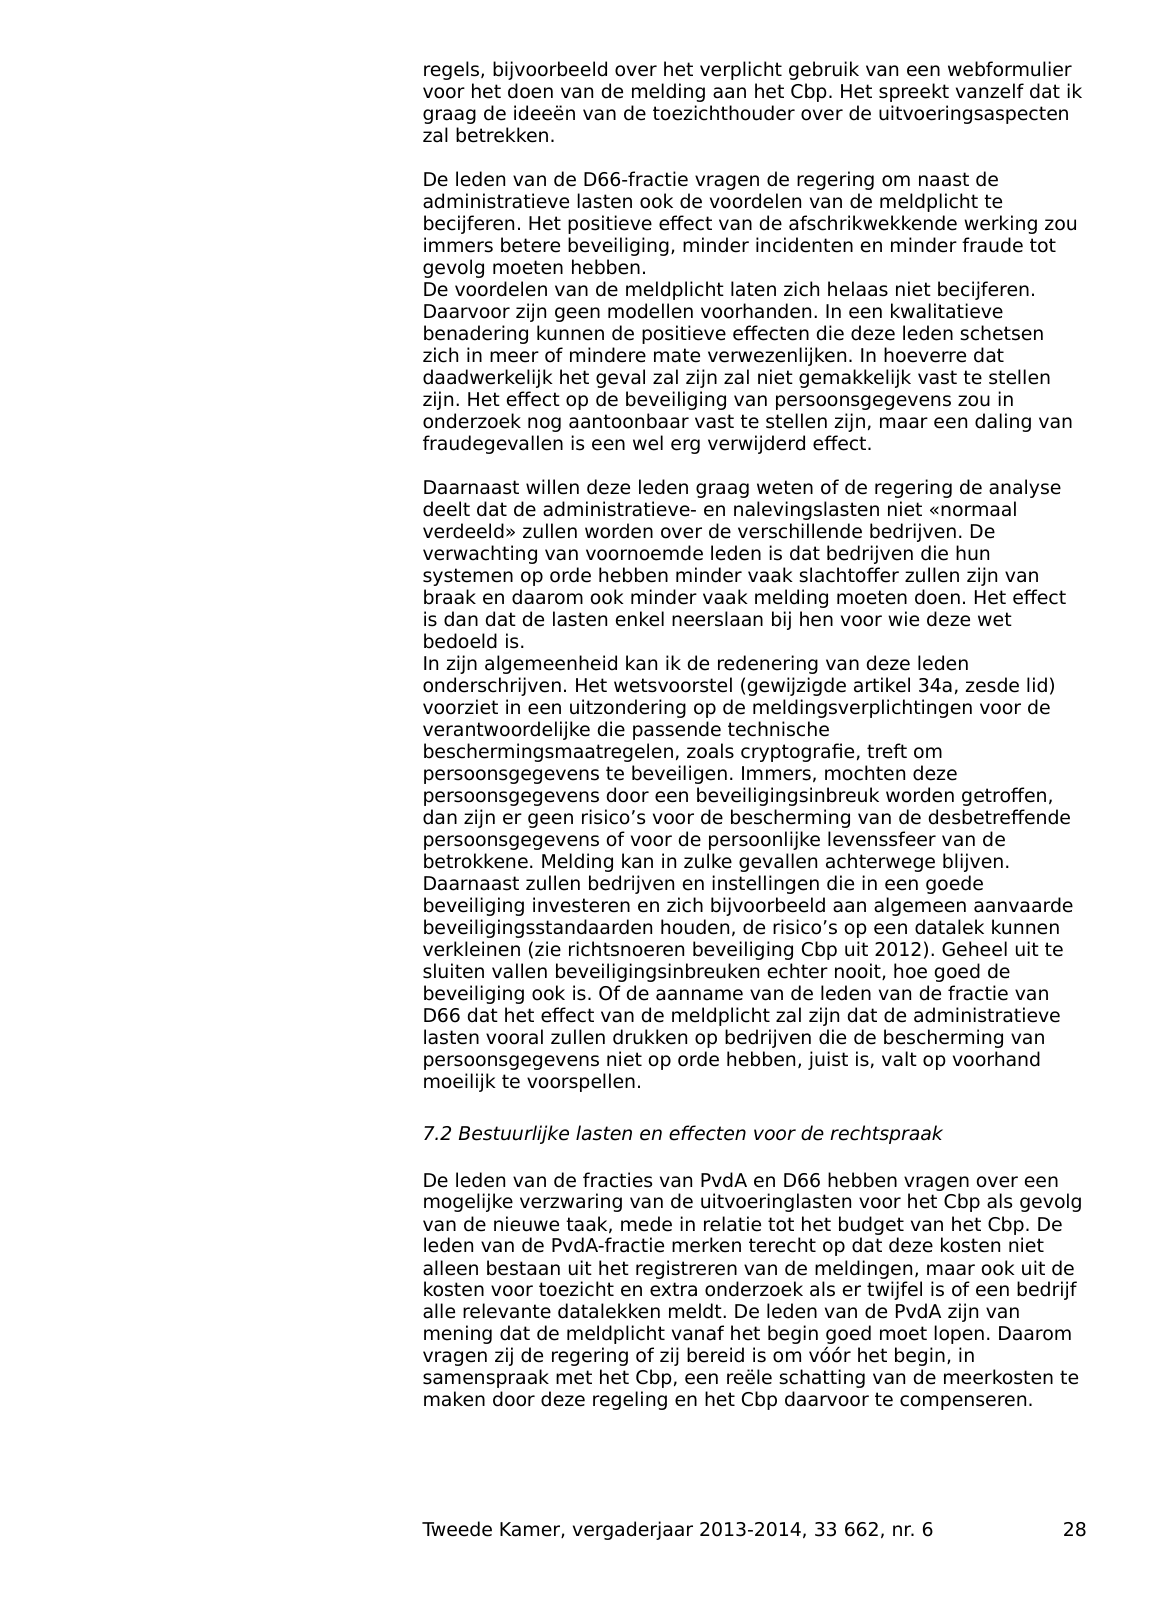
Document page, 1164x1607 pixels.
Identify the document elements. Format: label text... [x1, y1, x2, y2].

text In zijn algemeenheid kan ik de redenering van deze leden onderschrijven. Het wetsvoorstel (gewijzigde artikel 34a, zesde lid) voorziet in een uitzondering op de meldingsverplichtingen voor de verantwoordelijke die passende technische beschermingsmaatregelen, zoals cryptografie, treft om persoonsgegevens te beveiligen. Immers, mochten deze persoonsgegevens door een beveiligingsinbreuk worden getroffen, dan zijn er geen risico’s voor de bescherming van de desbetreffende persoonsgegevens of voor de persoonlijke levenssfeer van de betrokkene. Melding kan in zulke gevallen achterwege blijven. Daarnaast zullen bedrijven en instellingen die in een goede beveiliging investeren en zich bijvoorbeeld aan algemeen aanvaarde beveiligingsstandaarden houden, de risico’s op een datalek kunnen verkleinen (zie richtsnoeren beveiliging Cbp uit 2012). Geheel uit te sluiten vallen beveiligingsinbreuken echter nooit, hoe goed de beveiliging ook is. Of de aanname van de leden van de fractie van D66 dat het effect van de meldplicht zal zijn dat de administratieve lasten vooral zullen drukken op bedrijven die de bescherming van persoonsgegevens niet op orde hebben, juist is, valt op voorhand moeilijk te voorspellen. [422, 653, 1087, 1092]
text De leden van de D66-fractie vragen de regering om naast de administratieve lasten ook de voordelen van de meldplicht te becijferen. Het positieve effect van de afschrikwekkende werking zou immers betere beveiliging, minder incidenten en minder fraude tot gevolg moeten hebben. [422, 169, 1087, 279]
text De leden van de fracties van PvdA en D66 hebben vragen over een mogelijke verzwaring van de uitvoeringlasten voor het Cbp als gevolg van de nieuwe taak, mede in relatie tot het budget van het Cbp. De leden van de PvdA-fractie merken terecht op dat deze kosten niet alleen bestaan uit het registreren van de meldingen, maar ook uit de kosten voor toezicht en extra onderzoek als er twijfel is of een bedrijf alle relevante datalekken meldt. De leden van de PvdA zijn van mening dat de meldplicht vanaf het begin goed moet lopen. Daarom vragen zij de regering of zij bereid is om vóór het begin, in samenspraak met het Cbp, een reële schatting van de meerkosten te maken door deze regeling en het Cbp daarvoor te compenseren. [422, 1169, 1087, 1411]
subtitle 7.2 Bestuurlijke lasten en effecten voor de rechtspraak [422, 1122, 1087, 1144]
text regels, bijvoorbeeld over het verplicht gebruik van een webformulier voor het doen van de melding aan het Cbp. Het spreekt vanzelf dat ik graag de ideeën van de toezichthouder over de uitvoeringsaspecten zal betrekken. [422, 59, 1087, 147]
text Daarnaast willen deze leden graag weten of de regering de analyse deelt dat de administratieve- en nalevingslasten niet «normaal verdeeld» zullen worden over de verschillende bedrijven. De verwachting van voornoemde leden is dat bedrijven die hun systemen op orde hebben minder vaak slachtoffer zullen zijn van braak en daarom ook minder vaak melding moeten doen. Het effect is dan dat de lasten enkel neerslaan bij hen voor wie deze wet bedoeld is. [422, 477, 1087, 653]
text De voordelen van de meldplicht laten zich helaas niet becijferen. Daarvoor zijn geen modellen voorhanden. In een kwalitatieve benadering kunnen de positieve effecten die deze leden schetsen zich in meer of mindere mate verwezenlijken. In hoeverre dat daadwerkelijk het geval zal zijn zal niet gemakkelijk vast te stellen zijn. Het effect op de beveiliging van persoonsgegevens zou in onderzoek nog aantoonbaar vast te stellen zijn, maar een daling van fraudegevallen is een wel erg verwijderd effect. [422, 279, 1087, 455]
